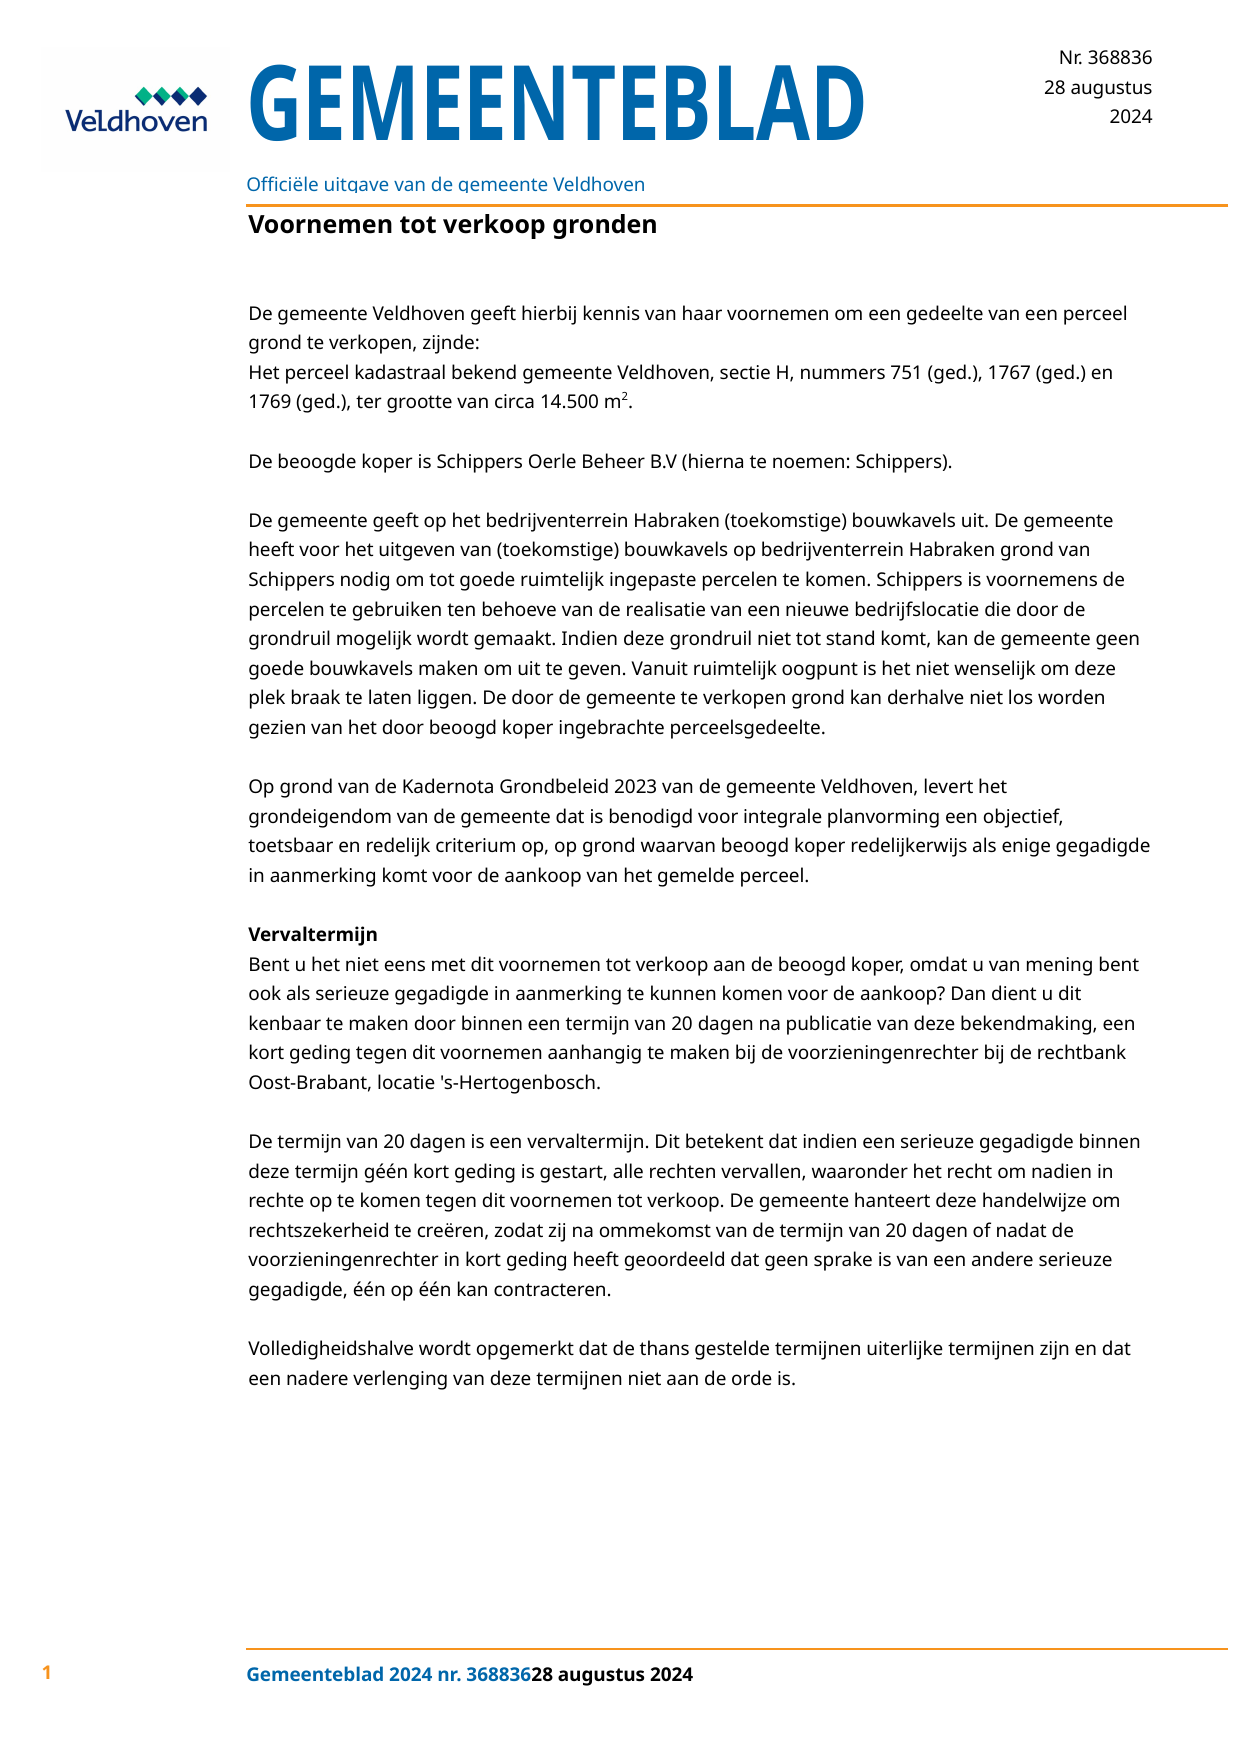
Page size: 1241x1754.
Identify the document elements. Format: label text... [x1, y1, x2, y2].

text De beoogde koper is Schippers Oerle Beheer B.V (hierna te noemen: Schippers). [248, 448, 1152, 473]
text De gemeente Veldhoven geeft hierbij kennis van haar voornemen om een gedeelte van een perceel grond te verkopen, zijnde: [248, 300, 1152, 355]
text De gemeente geeft op het bedrijventerrein Habraken (toekomstige) bouwkavels uit. De gemeente heeft voor het uitgeven van (toekomstige) bouwkavels op bedrijventerrein Habraken grond van Schippers nodig om tot goede ruimtelijk ingepaste percelen te komen. Schippers is voornemens de percelen te gebruiken ten behoeve van de realisatie van een nieuwe bedrijfslocatie die door de grondruil mogelijk wordt gemaakt. Indien deze grondruil niet tot stand komt, kan de gemeente geen goede bouwkavels maken om uit te geven. Vanuit ruimtelijk oogpunt is het niet wenselijk om deze plek braak te laten liggen. De door de gemeente te verkopen grond kan derhalve niet los worden gezien van het door beoogd koper ingebrachte perceelsgedeelte. [248, 507, 1152, 740]
text De termijn van 20 dagen is een vervaltermijn. Dit betekent dat indien een serieuze gegadigde binnen deze termijn géén kort geding is gestart, alle rechten vervallen, waaronder het recht om nadien in rechte op te komen tegen dit voornemen tot verkoop. De gemeente hanteert deze handelwijze om rechtszekerheid te creëren, zodat zij na ommekomst van de termijn van 20 dagen of nadat de voorzieningenrechter in kort geding heeft geoordeeld dat geen sprake is van een andere serieuze gegadigde, één op één kan contracteren. [248, 1128, 1152, 1302]
text Volledigheidshalve wordt opgemerkt dat de thans gestelde termijnen uiterlijke termijnen zijn en dat een nadere verlenging van deze termijnen niet aan de orde is. [248, 1335, 1152, 1391]
text Het perceel kadastraal bekend gemeente Veldhoven, sectie H, nummers 751 (ged.), 1767 (ged.) en 1769 (ged.), ter grootte van circa 14.500 m2. [248, 359, 1152, 414]
text Op grond van de Kadernota Grondbeleid 2023 van de gemeente Veldhoven, levert het grondeigendom van de gemeente dat is benodigd voor integrale planvorming een objectief, toetsbaar en redelijk criterium op, op grond waarvan beoogd koper redelijkerwijs als enige gegadigde in aanmerking komt voor de aankoop van het gemelde perceel. [248, 773, 1152, 888]
text Voornemen tot verkoop gronden [248, 207, 1152, 241]
text Vervaltermijn [248, 921, 1152, 947]
picture [41, 47, 231, 172]
text Bent u het niet eens met dit voornemen tot verkoop aan de beoogd koper, omdat u van mening bent ook als serieuze gegadigde in aanmerking te kunnen komen voor de aankoop? Dan dient u dit kenbaar te maken door binnen een termijn van 20 dagen na publicatie van deze bekendmaking, een kort geding tegen dit voornemen aanhangig te maken bij de voorzieningenrechter bij de rechtbank Oost-Brabant, locatie 's-Hertogenbosch. [248, 951, 1152, 1095]
